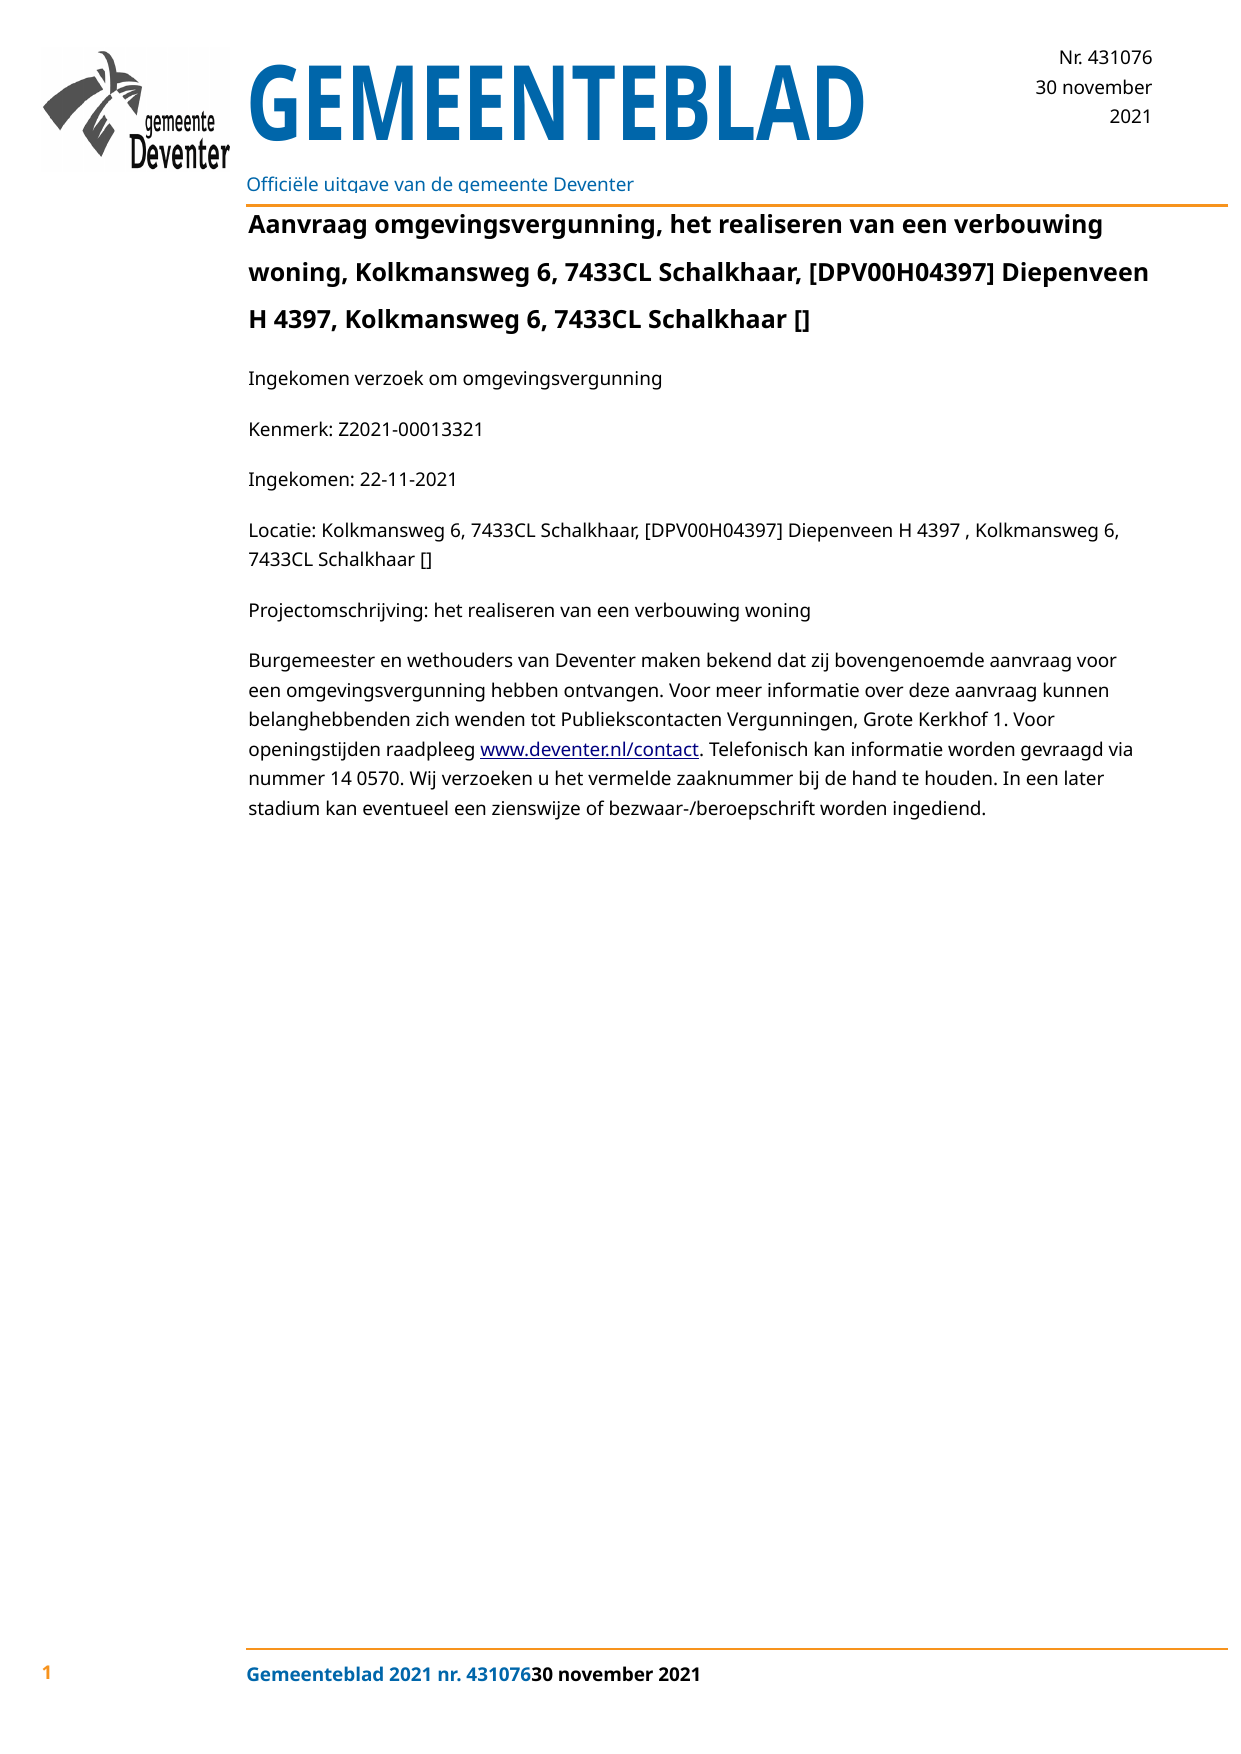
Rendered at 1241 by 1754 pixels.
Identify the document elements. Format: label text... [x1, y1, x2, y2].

picture [41, 47, 231, 172]
text Ingekomen verzoek om omgevingsvergunning [248, 366, 1152, 391]
text Aanvraag omgevingsvergunning, het realiseren van een verbouwing woning, Kolkmansweg 6, 7433CL Schalkhaar, [DPV00H04397] Diepenveen H 4397, Kolkmansweg 6, 7433CL Schalkhaar [] [248, 207, 1152, 336]
text Projectomschrijving: het realiseren van een verbouwing woning [248, 597, 1152, 622]
text Locatie: Kolkmansweg 6, 7433CL Schalkhaar, [DPV00H04397] Diepenveen H 4397 , Kolkmansweg 6, 7433CL Schalkhaar [] [248, 517, 1152, 572]
text Ingekomen: 22-11-2021 [248, 466, 1152, 492]
text Kenmerk: Z2021-00013321 [248, 416, 1152, 442]
text Burgemeester en wethouders van Deventer maken bekend dat zij bovengenoemde aanvraag voor een omgevingsvergunning hebben ontvangen. Voor meer informatie over deze aanvraag kunnen belanghebbenden zich wenden tot Publiekscontacten Vergunningen, Grote Kerkhof 1. Voor openingstijden raadpleeg www.deventer.nl/contact. Telefonisch kan informatie worden gevraagd via nummer 14 0570. Wij verzoeken u het vermelde zaaknummer bij de hand te houden. In een later stadium kan eventueel een zienswijze of bezwaar-/beroepschrift worden ingediend. [248, 647, 1152, 821]
